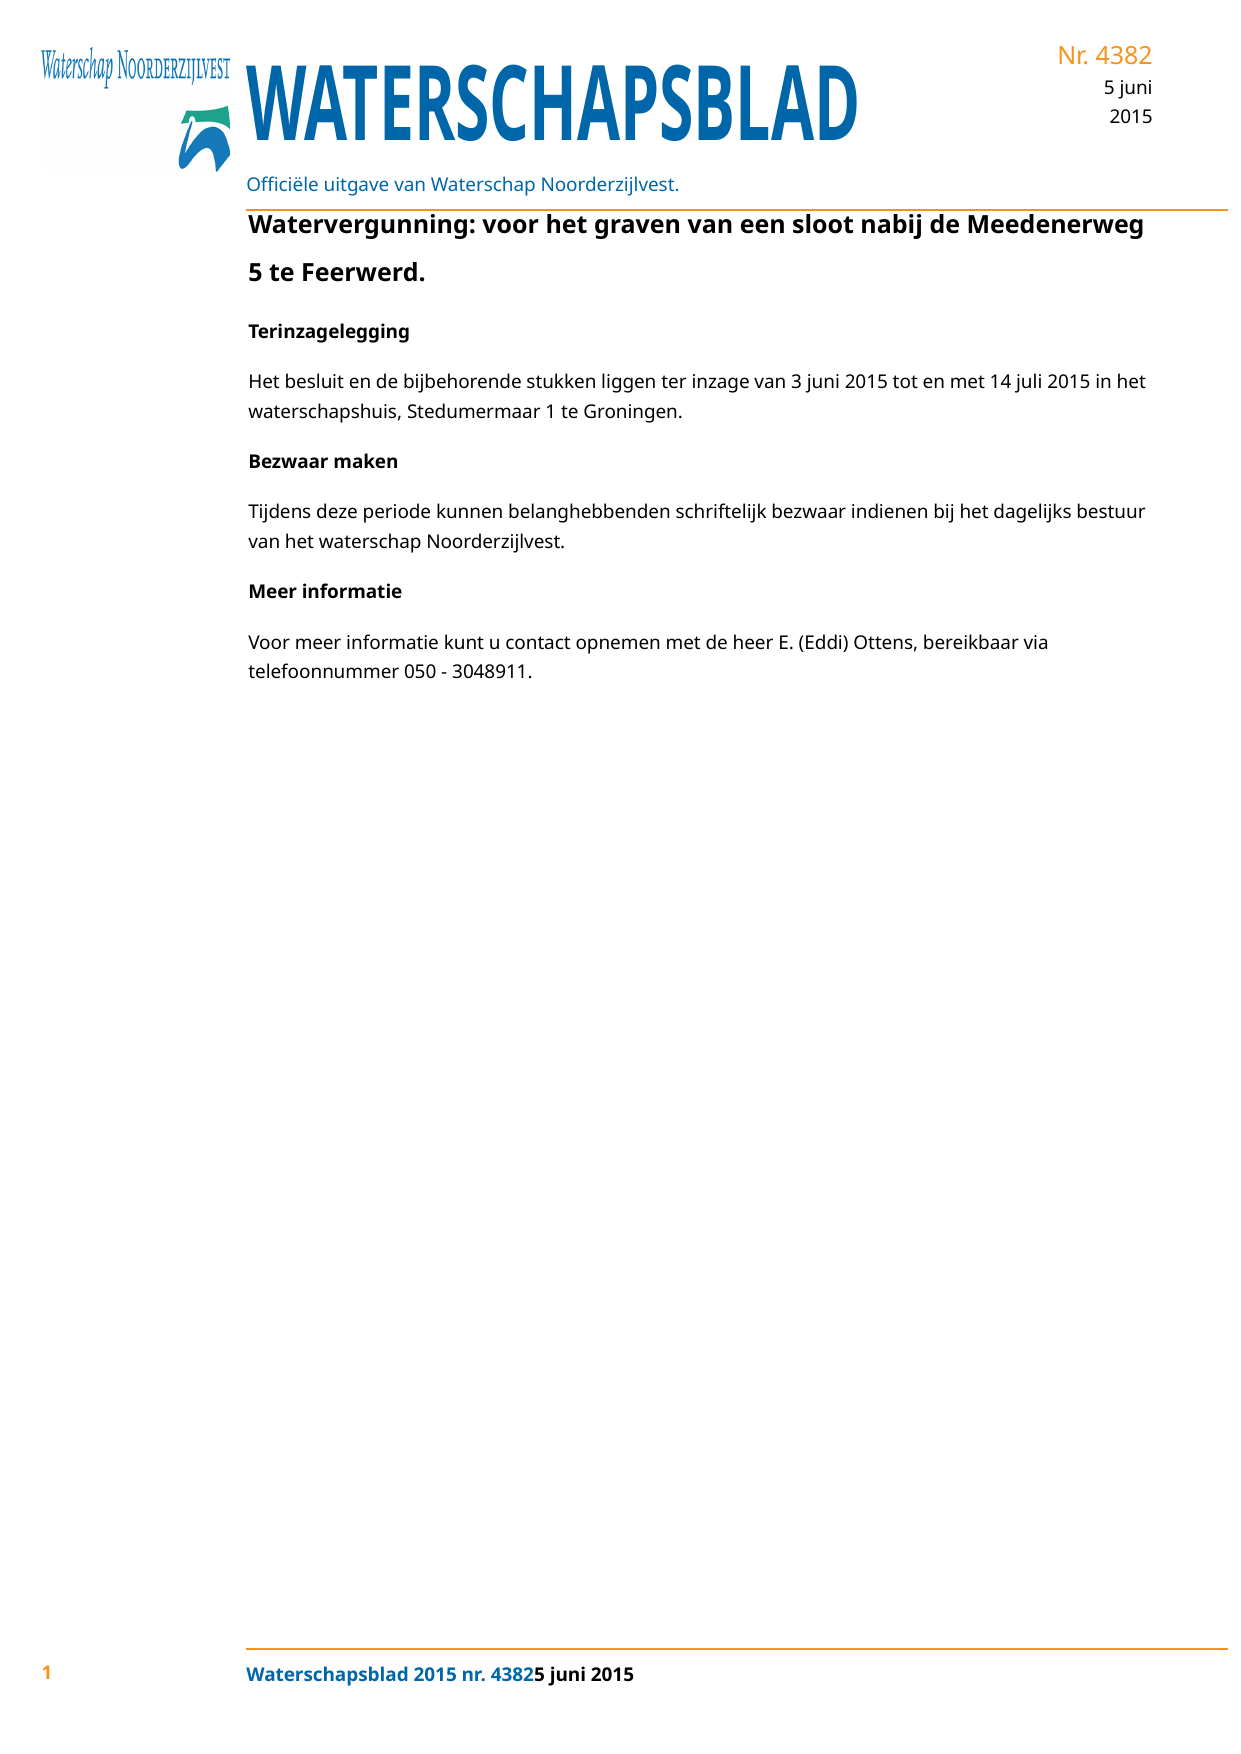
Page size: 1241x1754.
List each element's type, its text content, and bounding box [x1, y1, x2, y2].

text Terinzagelegging [248, 318, 1152, 344]
text Bezwaar maken [248, 448, 1152, 474]
text Watervergunning: voor het graven van een sloot nabij de Meedenerweg 5 te Feerwerd. [248, 211, 1152, 288]
text Meer informatie [248, 579, 1152, 604]
picture [41, 47, 231, 172]
text Het besluit en de bijbehorende stukken liggen ter inzage van 3 juni 2015 tot en met 14 juli 2015 in het waterschapshuis, Stedumermaar 1 te Groningen. [248, 368, 1152, 424]
text Tijdens deze periode kunnen belanghebbenden schriftelijk bezwaar indienen bij het dagelijks bestuur van het waterschap Noorderzijlvest. [248, 499, 1152, 554]
text Voor meer informatie kunt u contact opnemen met de heer E. (Eddi) Ottens, bereikbaar via telefoonnummer 050 - 3048911. [248, 629, 1152, 684]
